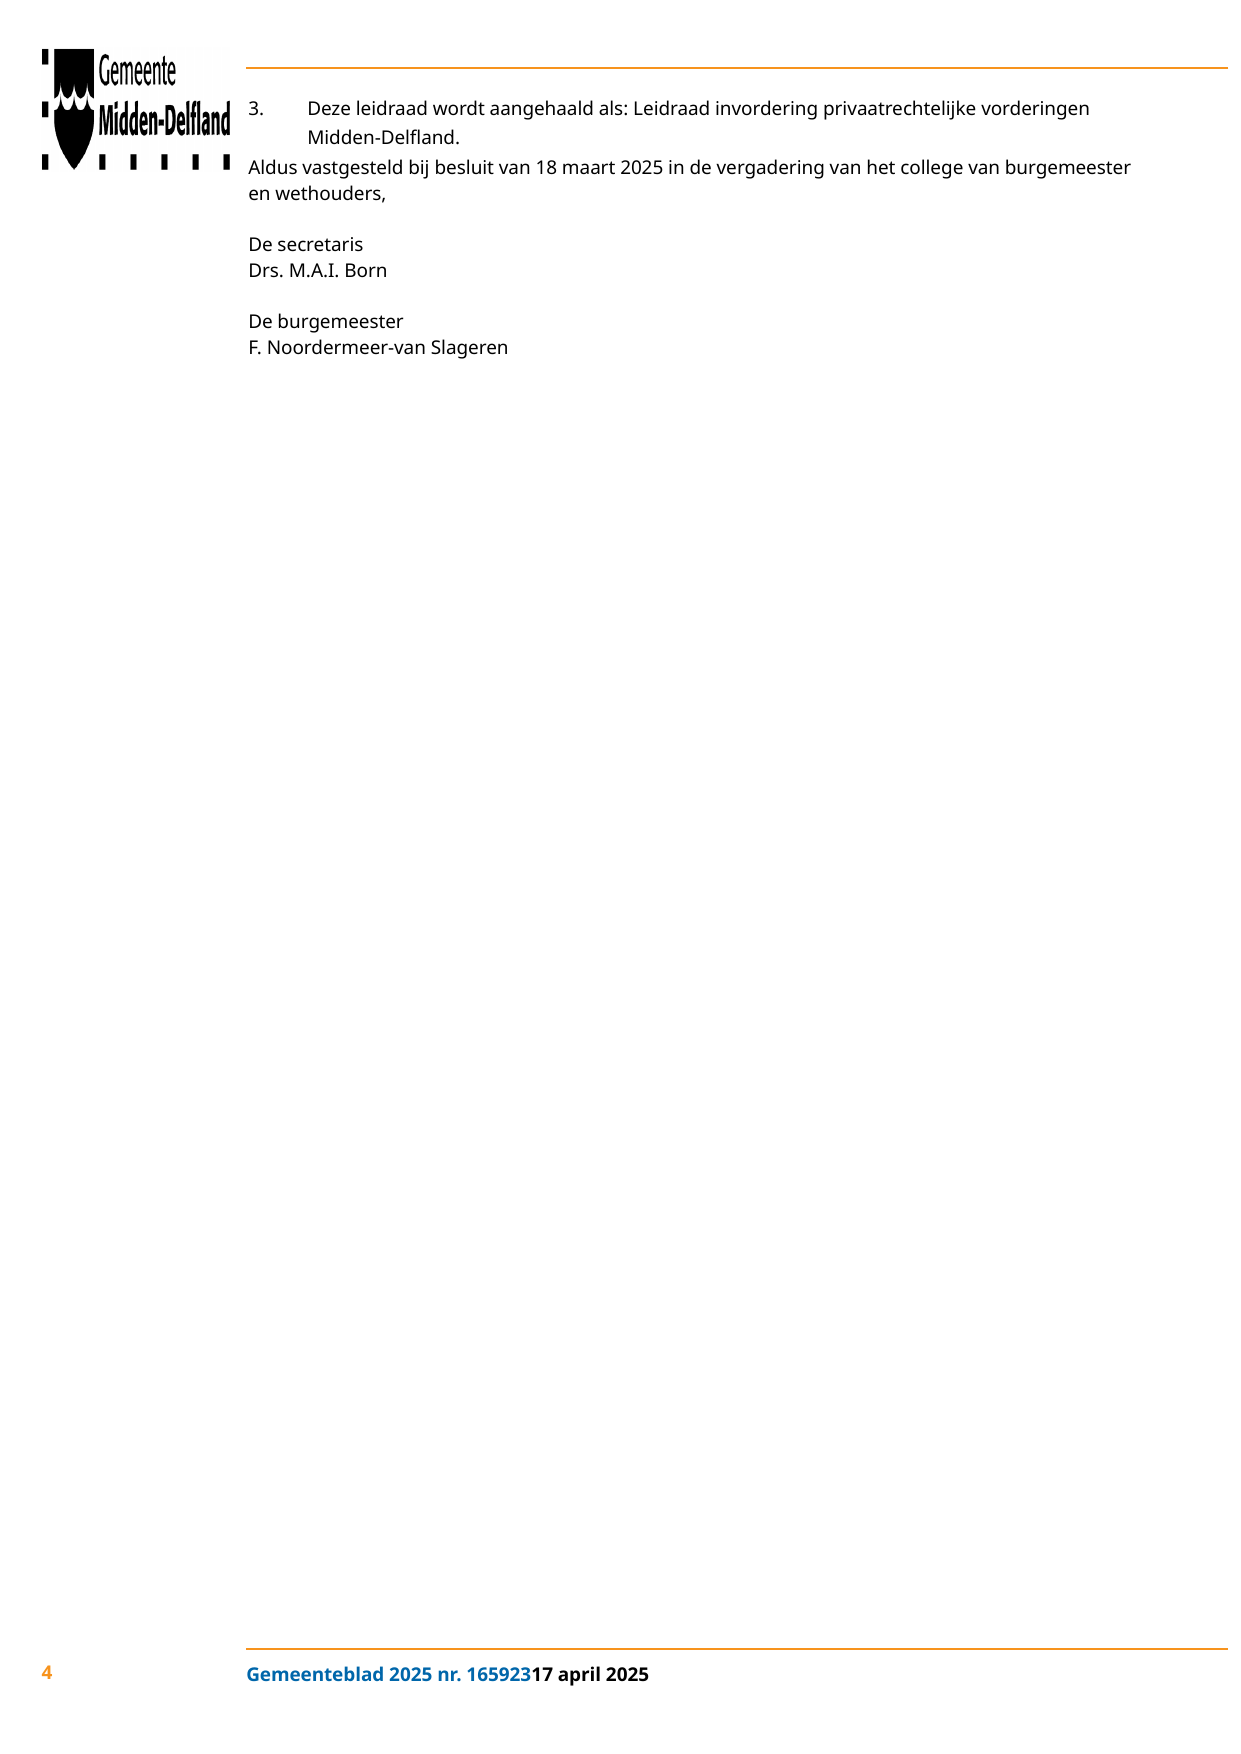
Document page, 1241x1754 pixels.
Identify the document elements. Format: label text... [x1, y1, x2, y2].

text Drs. M.A.I. Born [248, 257, 1152, 283]
text F. Noordermeer-van Slageren [248, 334, 1152, 360]
list Deze leidraad wordt aangehaald als: Leidraad invordering privaatrechtelijke vorderingen Midden-Delfland. [248, 95, 1152, 150]
text De burgemeester [248, 308, 1152, 334]
picture [41, 47, 231, 172]
text Aldus vastgesteld bij besluit van 18 maart 2025 in de vergadering van het college van burgemeester en wethouders, [248, 154, 1152, 205]
text De secretaris [248, 231, 1152, 257]
